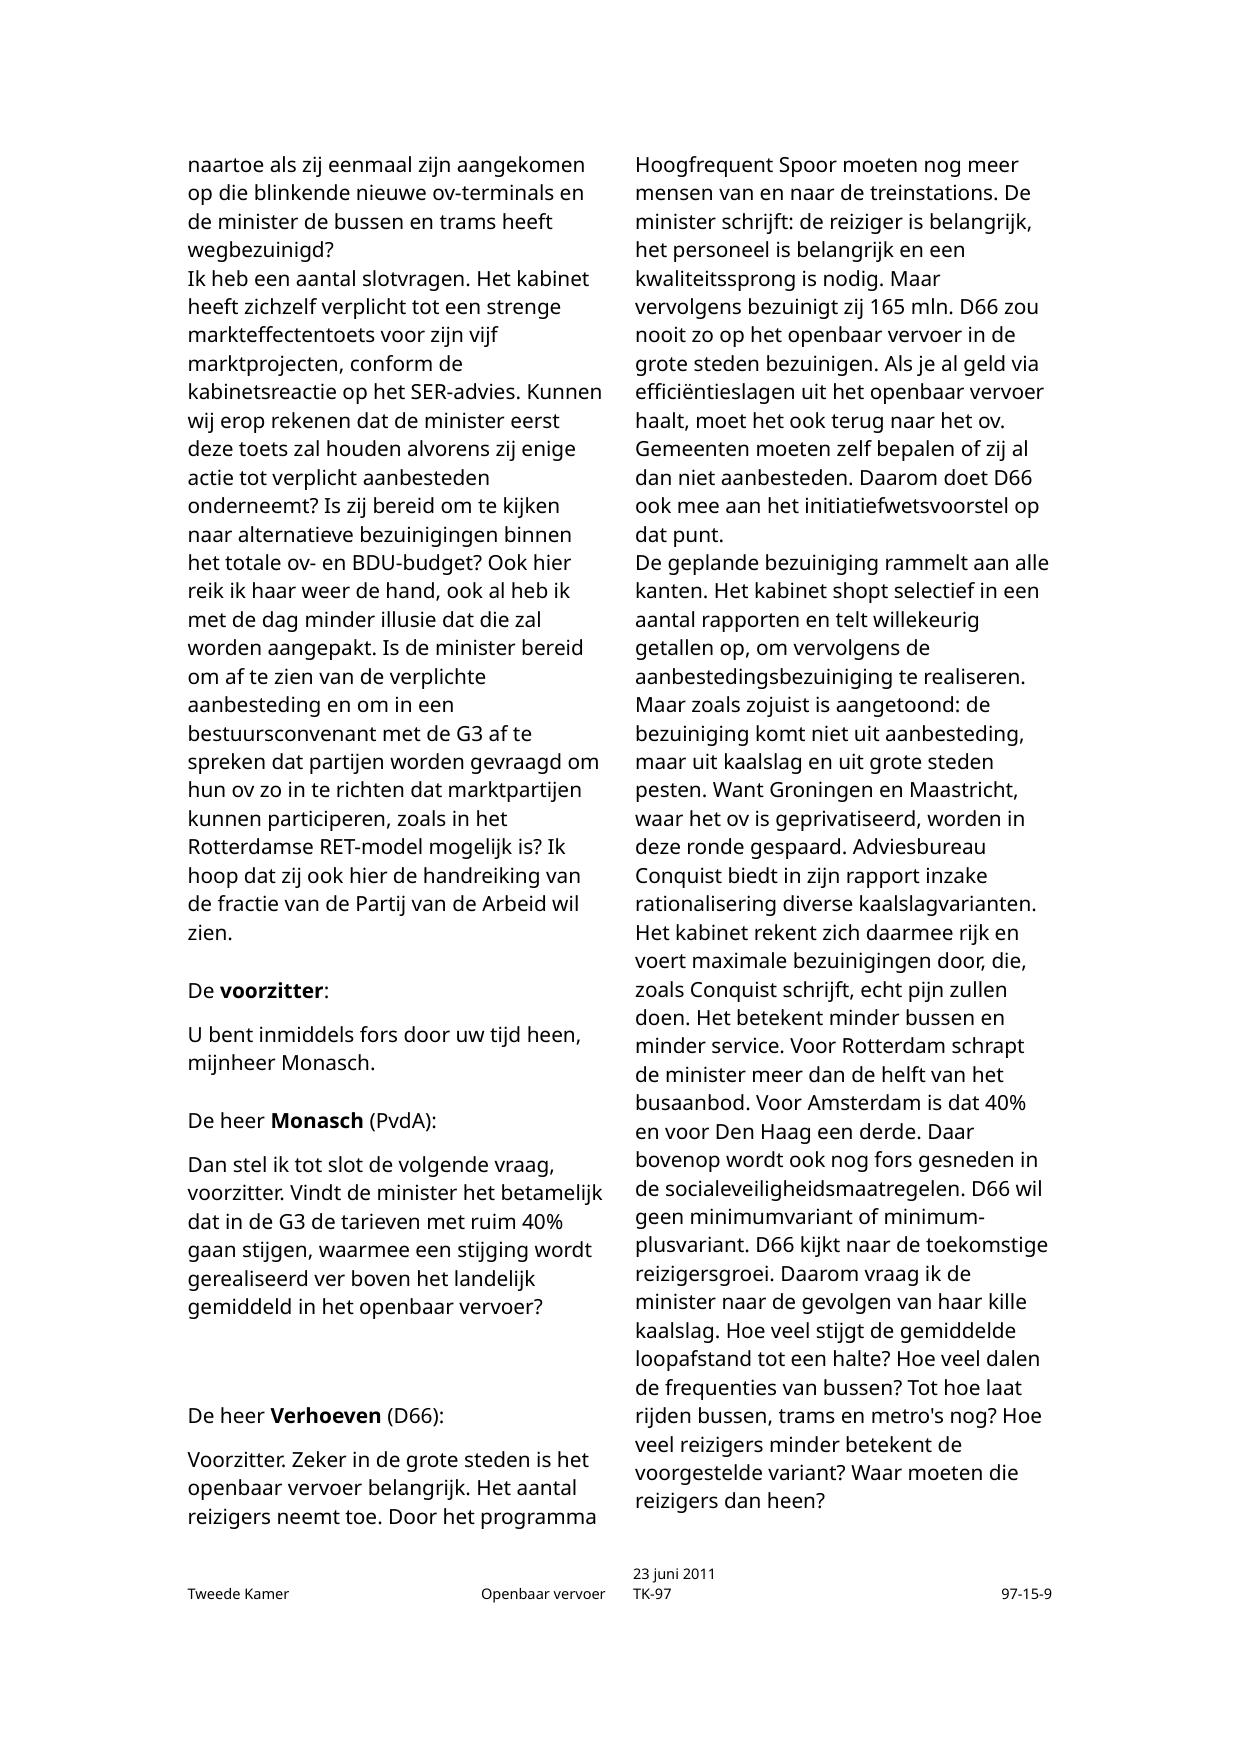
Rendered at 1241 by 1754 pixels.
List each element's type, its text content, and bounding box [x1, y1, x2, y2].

text Voorzitter. Zeker in de grote steden is het openbaar vervoer belangrijk. Het aantal reizigers neemt toe. Door het programma [187, 1445, 605, 1530]
text De voorzitter: [187, 976, 605, 1005]
text U bent inmiddels fors door uw tijd heen, mijnheer Monasch. [187, 1020, 605, 1077]
text Dan stel ik tot slot de volgende vraag, voorzitter. Vindt de minister het betamelijk dat in de G3 de tarieven met ruim 40% gaan stijgen, waarmee een stijging wordt gerealiseerd ver boven het landelijk gemiddeld in het openbaar vervoer? [187, 1150, 605, 1321]
text De heer Verhoeven (D66): [187, 1402, 605, 1430]
text Ik heb een aantal slotvragen. Het kabinet heeft zichzelf verplicht tot een strenge markteffectentoets voor zijn vijf marktprojecten, conform de kabinetsreactie op het SER-advies. Kunnen wij erop rekenen dat de minister eerst deze toets zal houden alvorens zij enige actie tot verplicht aanbesteden onderneemt? Is zij bereid om te kijken naar alternatieve bezuinigingen binnen het totale ov- en BDU-budget? Ook hier reik ik haar weer de hand, ook al heb ik met de dag minder illusie dat die zal worden aangepakt. Is de minister bereid om af te zien van de verplichte aanbesteding en om in een bestuursconvenant met de G3 af te spreken dat partijen worden gevraagd om hun ov zo in te richten dat marktpartijen kunnen participeren, zoals in het Rotterdamse RET-model mogelijk is? Ik hoop dat zij ook hier de handreiking van de fractie van de Partij van de Arbeid wil zien. [187, 264, 605, 946]
text De heer Monasch (PvdA): [187, 1107, 605, 1135]
text  [187, 1351, 605, 1379]
text Hoogfrequent Spoor moeten nog meer mensen van en naar de treinstations. De minister schrijft: de reiziger is belangrijk, het personeel is belangrijk en een kwaliteitssprong is nodig. Maar vervolgens bezuinigt zij 165 mln. D66 zou nooit zo op het openbaar vervoer in de grote steden bezuinigen. Als je al geld via efficiëntieslagen uit het openbaar vervoer haalt, moet het ook terug naar het ov. Gemeenten moeten zelf bepalen of zij al dan niet aanbesteden. Daarom doet D66 ook mee aan het initiatiefwetsvoorstel op dat punt. [635, 150, 1053, 548]
text naartoe als zij eenmaal zijn aangekomen op die blinkende nieuwe ov-terminals en de minister de bussen en trams heeft wegbezuinigd? [187, 150, 605, 264]
text De geplande bezuiniging rammelt aan alle kanten. Het kabinet shopt selectief in een aantal rapporten en telt willekeurig getallen op, om vervolgens de aanbestedingsbezuiniging te realiseren. Maar zoals zojuist is aangetoond: de bezuiniging komt niet uit aanbesteding, maar uit kaalslag en uit grote steden pesten. Want Groningen en Maastricht, waar het ov is geprivatiseerd, worden in deze ronde gespaard. Adviesbureau Conquist biedt in zijn rapport inzake rationalisering diverse kaalslagvarianten. Het kabinet rekent zich daarmee rijk en voert maximale bezuinigingen door, die, zoals Conquist schrijft, echt pijn zullen doen. Het betekent minder bussen en minder service. Voor Rotterdam schrapt de minister meer dan de helft van het busaanbod. Voor Amsterdam is dat 40% en voor Den Haag een derde. Daar bovenop wordt ook nog fors gesneden in de socialeveiligheidsmaatregelen. D66 wil geen minimumvariant of minimum-plusvariant. D66 kijkt naar de toekomstige reizigersgroei. Daarom vraag ik de minister naar de gevolgen van haar kille kaalslag. Hoe veel stijgt de gemiddelde loopafstand tot een halte? Hoe veel dalen de frequenties van bussen? Tot hoe laat rijden bussen, trams en metro's nog? Hoe veel reizigers minder betekent de voorgestelde variant? Waar moeten die reizigers dan heen? [635, 548, 1053, 1515]
